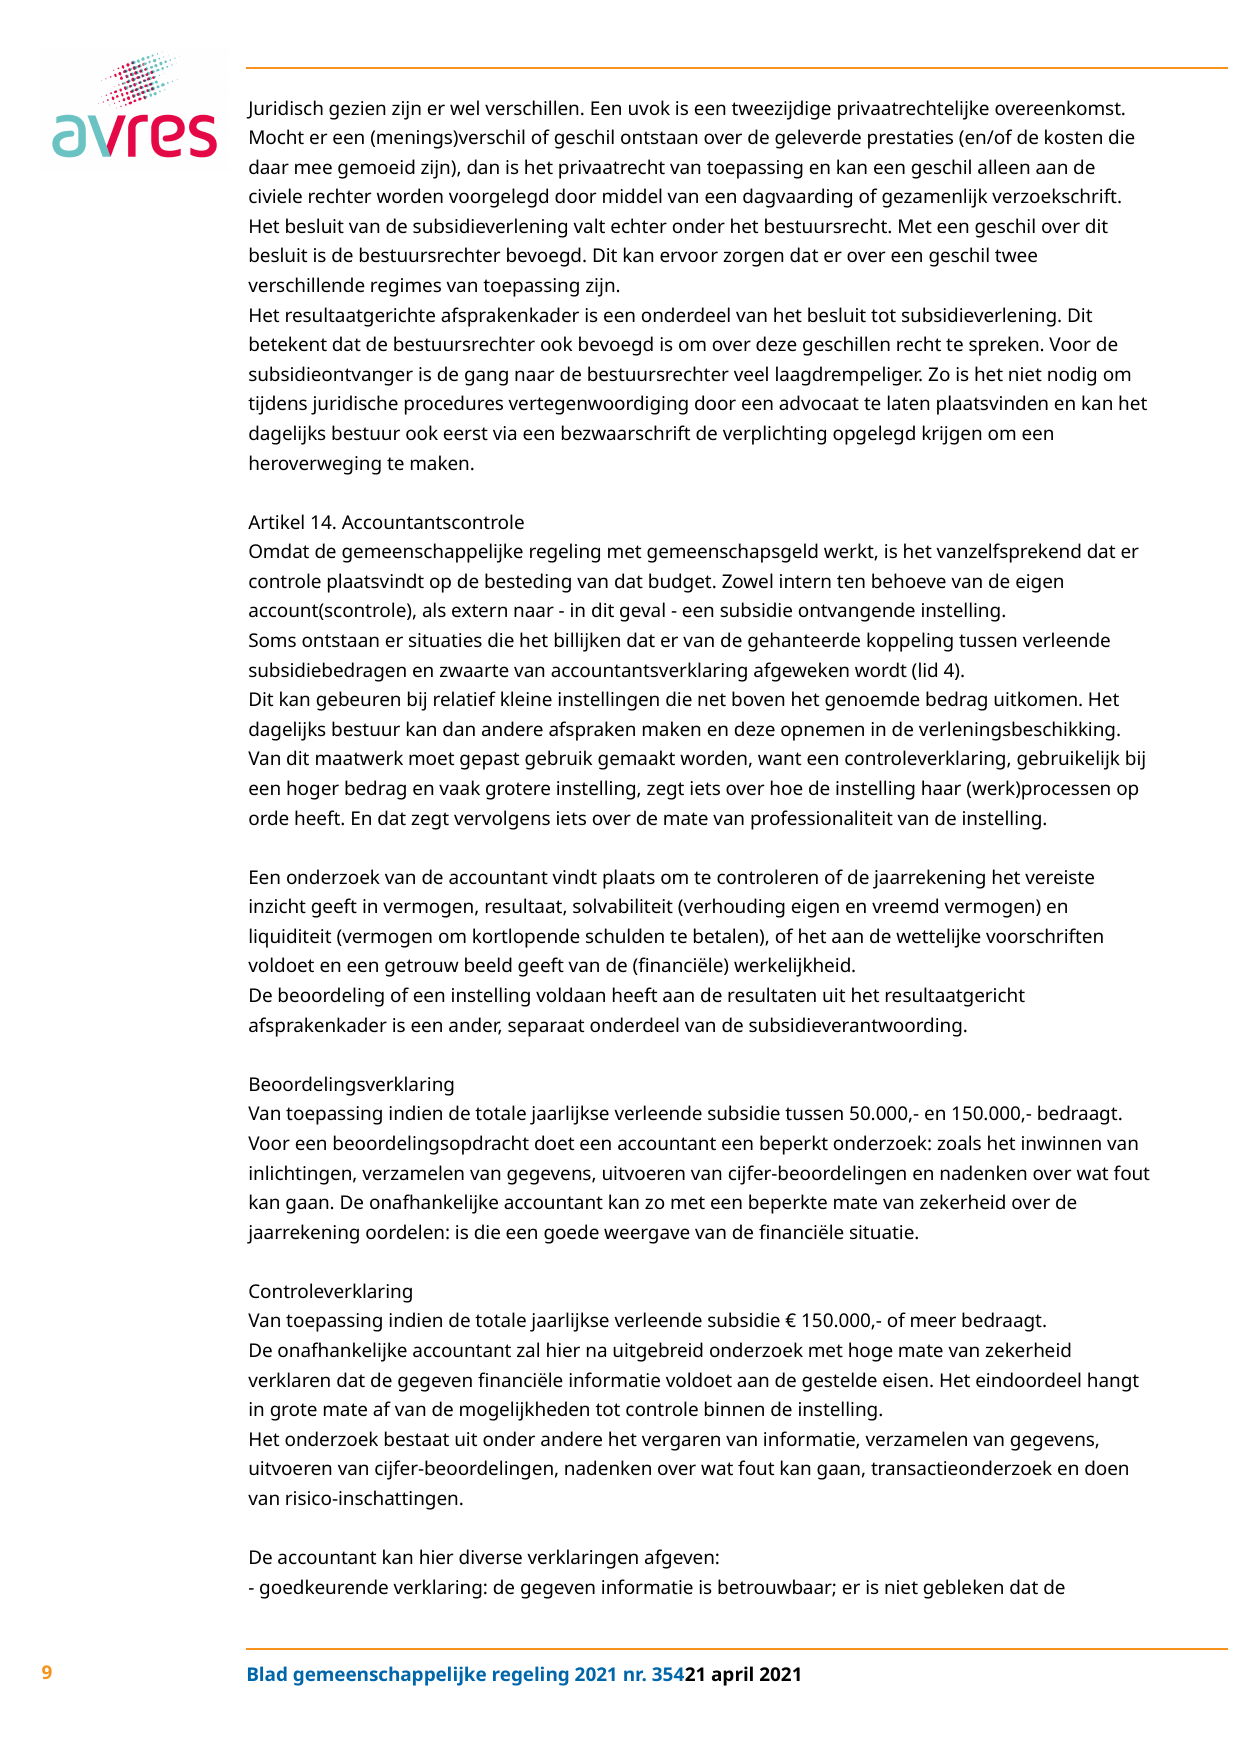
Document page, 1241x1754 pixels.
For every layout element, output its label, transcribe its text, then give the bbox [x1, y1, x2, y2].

picture [41, 47, 231, 172]
text Soms ontstaan er situaties die het billijken dat er van de gehanteerde koppeling tussen verleende subsidiebedragen en zwaarte van accountantsverklaring afgeweken wordt (lid 4). [248, 627, 1152, 683]
text Controleverklaring [248, 1278, 1152, 1304]
text De accountant kan hier diverse verklaringen afgeven: [248, 1544, 1152, 1570]
text Dit kan gebeuren bij relatief kleine instellingen die net boven het genoemde bedrag uitkomen. Het dagelijks bestuur kan dan andere afspraken maken en deze opnemen in de verleningsbeschikking. [248, 686, 1152, 742]
text Het onderzoek bestaat uit onder andere het vergaren van informatie, verzamelen van gegevens, uitvoeren van cijfer-beoordelingen, nadenken over wat fout kan gaan, transactieonderzoek en doen van risico-inschattingen. [248, 1426, 1152, 1511]
text Het resultaatgerichte afsprakenkader is een onderdeel van het besluit tot subsidieverlening. Dit betekent dat de bestuursrechter ook bevoegd is om over deze geschillen recht te spreken. Voor de subsidieontvanger is de gang naar de bestuursrechter veel laagdrempeliger. Zo is het niet nodig om tijdens juridische procedures vertegenwoordiging door een advocaat te laten plaatsvinden en kan het dagelijks bestuur ook eerst via een bezwaarschrift de verplichting opgelegd krijgen om een heroverweging te maken. [248, 302, 1152, 476]
text Een onderzoek van de accountant vindt plaats om te controleren of de jaarrekening het vereiste inzicht geeft in vermogen, resultaat, solvabiliteit (verhouding eigen en vreemd vermogen) en liquiditeit (vermogen om kortlopende schulden te betalen), of het aan de wettelijke voorschriften voldoet en een getrouw beeld geeft van de (financiële) werkelijkheid. [248, 864, 1152, 978]
text Van dit maatwerk moet gepast gebruik gemaakt worden, want een controleverklaring, gebruikelijk bij een hoger bedrag en vaak grotere instelling, zegt iets over hoe de instelling haar (werk)processen op orde heeft. En dat zegt vervolgens iets over de mate van professionaliteit van de instelling. [248, 746, 1152, 831]
text - goedkeurende verklaring: de gegeven informatie is betrouwbaar; er is niet gebleken dat de [248, 1574, 1152, 1600]
text Van toepassing indien de totale jaarlijkse verleende subsidie € 150.000,- of meer bedraagt. [248, 1308, 1152, 1333]
text Beoordelingsverklaring [248, 1071, 1152, 1097]
text Omdat de gemeenschappelijke regeling met gemeenschapsgeld werkt, is het vanzelfsprekend dat er controle plaatsvindt op de besteding van dat budget. Zowel intern ten behoeve van de eigen account(scontrole), als extern naar - in dit geval - een subsidie ontvangende instelling. [248, 538, 1152, 623]
text Artikel 14. Accountantscontrole [248, 509, 1152, 535]
text Juridisch gezien zijn er wel verschillen. Een uvok is een tweezijdige privaatrechtelijke overeenkomst. Mocht er een (menings)verschil of geschil ontstaan over de geleverde prestaties (en/of de kosten die daar mee gemoeid zijn), dan is het privaatrecht van toepassing en kan een geschil alleen aan de civiele rechter worden voorgelegd door middel van een dagvaarding of gezamenlijk verzoekschrift. Het besluit van de subsidieverlening valt echter onder het bestuursrecht. Met een geschil over dit besluit is de bestuursrechter bevoegd. Dit kan ervoor zorgen dat er over een geschil twee verschillende regimes van toepassing zijn. [248, 95, 1152, 298]
text De beoordeling of een instelling voldaan heeft aan de resultaten uit het resultaatgericht afsprakenkader is een ander, separaat onderdeel van de subsidieverantwoording. [248, 982, 1152, 1038]
text Voor een beoordelingsopdracht doet een accountant een beperkt onderzoek: zoals het inwinnen van inlichtingen, verzamelen van gegevens, uitvoeren van cijfer-beoordelingen en nadenken over wat fout kan gaan. De onafhankelijke accountant kan zo met een beperkte mate van zekerheid over de jaarrekening oordelen: is die een goede weergave van de financiële situatie. [248, 1130, 1152, 1245]
text De onafhankelijke accountant zal hier na uitgebreid onderzoek met hoge mate van zekerheid verklaren dat de gegeven financiële informatie voldoet aan de gestelde eisen. Het eindoordeel hangt in grote mate af van de mogelijkheden tot controle binnen de instelling. [248, 1337, 1152, 1422]
text Van toepassing indien de totale jaarlijkse verleende subsidie tussen 50.000,- en 150.000,- bedraagt. [248, 1101, 1152, 1126]
